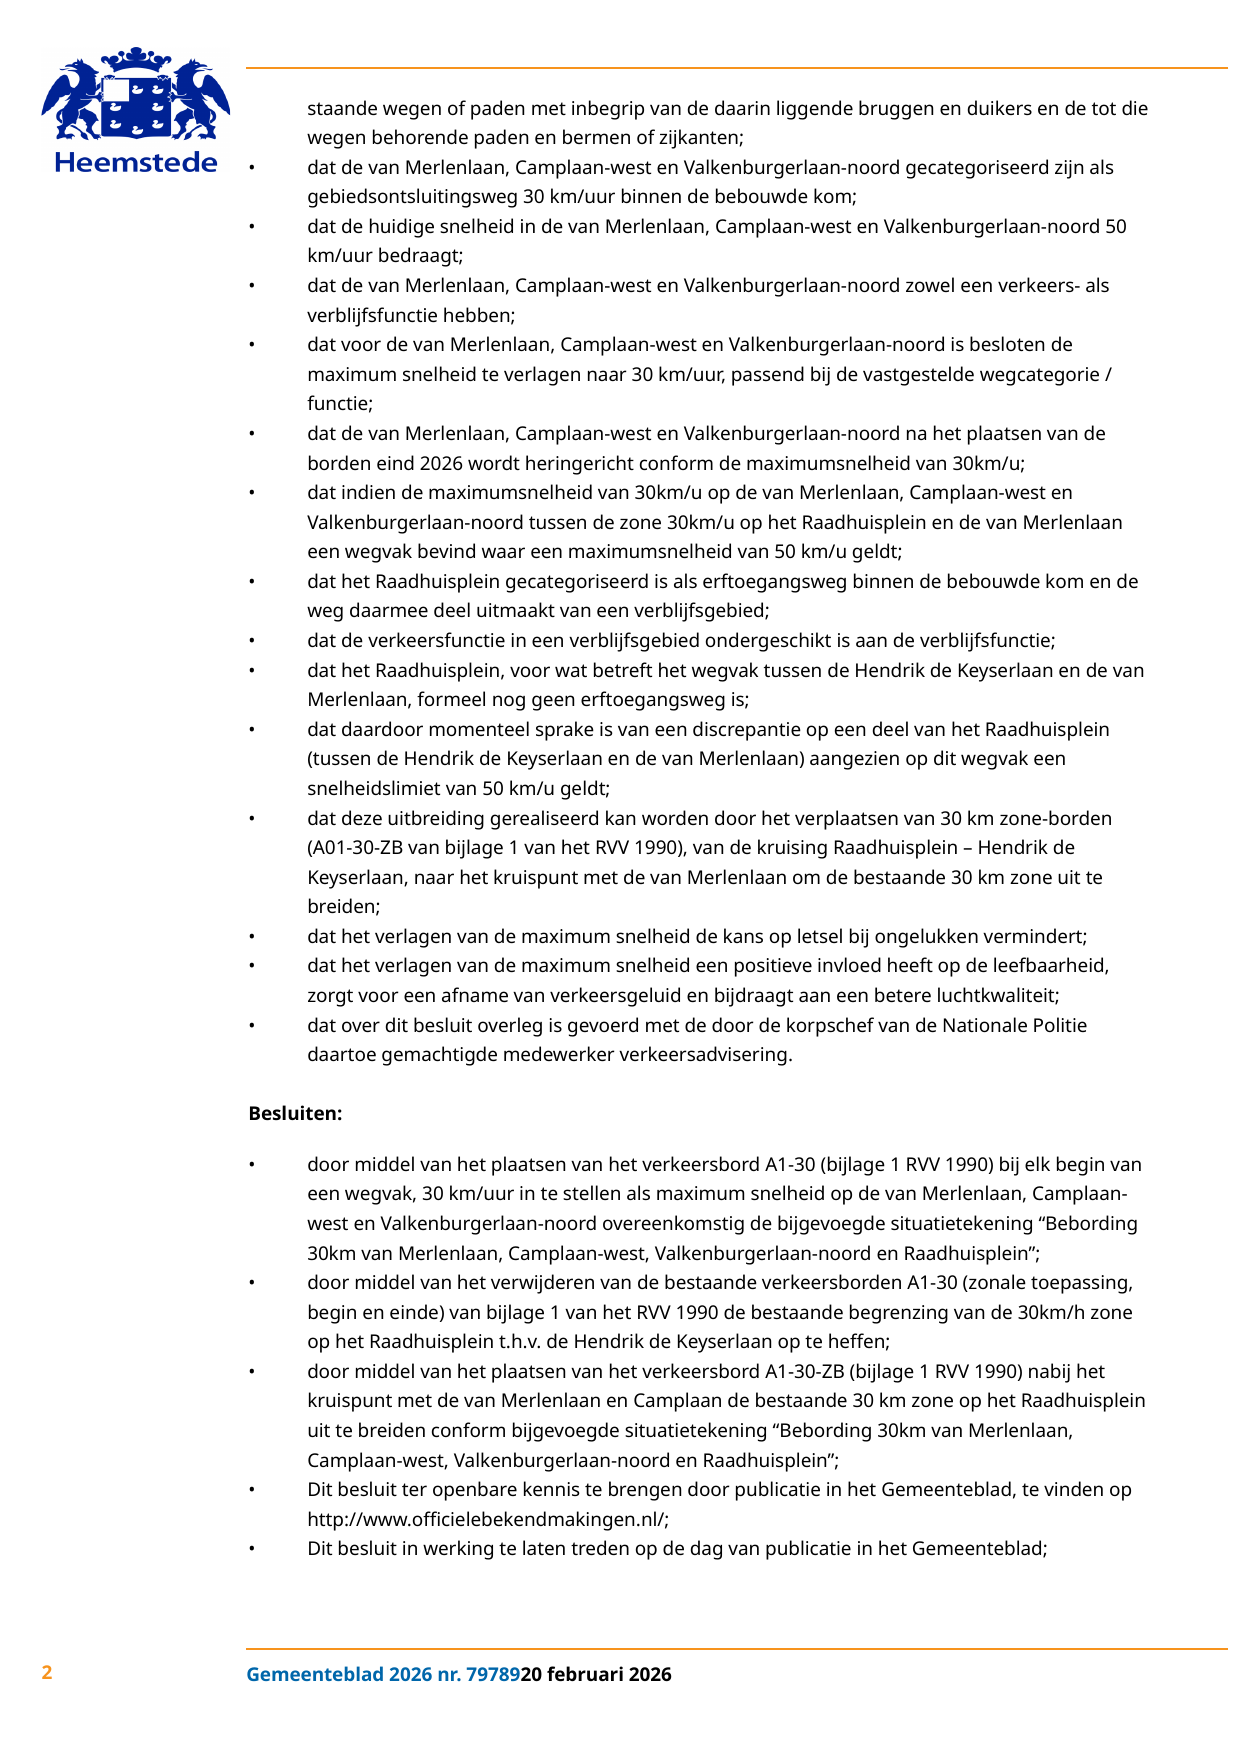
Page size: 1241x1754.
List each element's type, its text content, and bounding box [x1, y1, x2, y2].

list dat het Raadhuisplein gecategoriseerd is als erftoegangsweg binnen de bebouwde kom en de weg daarmee deel uitmaakt van een verblijfsgebied; [248, 568, 1152, 623]
list dat voor de van Merlenlaan, Camplaan-west en Valkenburgerlaan-noord is besloten de maximum snelheid te verlagen naar 30 km/uur, passend bij de vastgestelde wegcategorie / functie; [248, 331, 1152, 416]
list door middel van het plaatsen van het verkeersbord A1-30 (bijlage 1 RVV 1990) bij elk begin van een wegvak, 30 km/uur in te stellen als maximum snelheid op de van Merlenlaan, Camplaan-west en Valkenburgerlaan-noord overeenkomstig de bijgevoegde situatietekening “Bebording 30km van Merlenlaan, Camplaan-west, Valkenburgerlaan-noord en Raadhuisplein”; [248, 1151, 1152, 1266]
text Besluiten: [248, 1101, 1152, 1126]
picture [41, 47, 231, 172]
list dat indien de maximumsnelheid van 30km/u op de van Merlenlaan, Camplaan-west en Valkenburgerlaan-noord tussen de zone 30km/u op het Raadhuisplein en de van Merlenlaan een wegvak bevind waar een maximumsnelheid van 50 km/u geldt; [248, 479, 1152, 564]
list dat daardoor momenteel sprake is van een discrepantie op een deel van het Raadhuisplein (tussen de Hendrik de Keyserlaan en de van Merlenlaan) aangezien op dit wegvak een snelheidslimiet van 50 km/u geldt; [248, 716, 1152, 801]
list dat de huidige snelheid in de van Merlenlaan, Camplaan-west en Valkenburgerlaan-noord 50 km/uur bedraagt; [248, 213, 1152, 268]
list dat het Raadhuisplein, voor wat betreft het wegvak tussen de Hendrik de Keyserlaan en de van Merlenlaan, formeel nog geen erftoegangsweg is; [248, 657, 1152, 712]
list dat deze uitbreiding gerealiseerd kan worden door het verplaatsen van 30 km zone-borden (A01-30-ZB van bijlage 1 van het RVV 1990), van de kruising Raadhuisplein – Hendrik de Keyserlaan, naar het kruispunt met de van Merlenlaan om de bestaande 30 km zone uit te breiden; [248, 805, 1152, 919]
list door middel van het verwijderen van de bestaande verkeersborden A1-30 (zonale toepassing, begin en einde) van bijlage 1 van het RVV 1990 de bestaande begrenzing van de 30km/h zone op het Raadhuisplein t.h.v. de Hendrik de Keyserlaan op te heffen; [248, 1269, 1152, 1354]
list Dit besluit in werking te laten treden op de dag van publicatie in het Gemeenteblad; [248, 1536, 1152, 1561]
list dat het verlagen van de maximum snelheid de kans op letsel bij ongelukken vermindert; [248, 923, 1152, 949]
list dat het verlagen van de maximum snelheid een positieve invloed heeft op de leefbaarheid, zorgt voor een afname van verkeersgeluid en bijdraagt aan een betere luchtkwaliteit; [248, 953, 1152, 1008]
list dat de van Merlenlaan, Camplaan-west en Valkenburgerlaan-noord zowel een verkeers- als verblijfsfunctie hebben; [248, 272, 1152, 328]
list dat de van Merlenlaan, Camplaan-west en Valkenburgerlaan-noord gecategoriseerd zijn als gebiedsontsluitingsweg 30 km/uur binnen de bebouwde kom; [248, 154, 1152, 209]
list dat de van Merlenlaan, Camplaan-west en Valkenburgerlaan-noord na het plaatsen van de borden eind 2026 wordt heringericht conform de maximumsnelheid van 30km/u; [248, 420, 1152, 476]
list door middel van het plaatsen van het verkeersbord A1-30-ZB (bijlage 1 RVV 1990) nabij het kruispunt met de van Merlenlaan en Camplaan de bestaande 30 km zone op het Raadhuisplein uit te breiden conform bijgevoegde situatietekening “Bebording 30km van Merlenlaan, Camplaan-west, Valkenburgerlaan-noord en Raadhuisplein”; [248, 1358, 1152, 1473]
list dat over dit besluit overleg is gevoerd met de door de korpschef van de Nationale Politie daartoe gemachtigde medewerker verkeersadvisering. [248, 1012, 1152, 1067]
list staande wegen of paden met inbegrip van de daarin liggende bruggen en duikers en de tot die wegen behorende paden en bermen of zijkanten; [248, 95, 1152, 150]
list Dit besluit ter openbare kennis te brengen door publicatie in het Gemeenteblad, te vinden op http://www.officielebekendmakingen.nl/; [248, 1476, 1152, 1532]
list dat de verkeersfunctie in een verblijfsgebied ondergeschikt is aan de verblijfsfunctie; [248, 627, 1152, 653]
